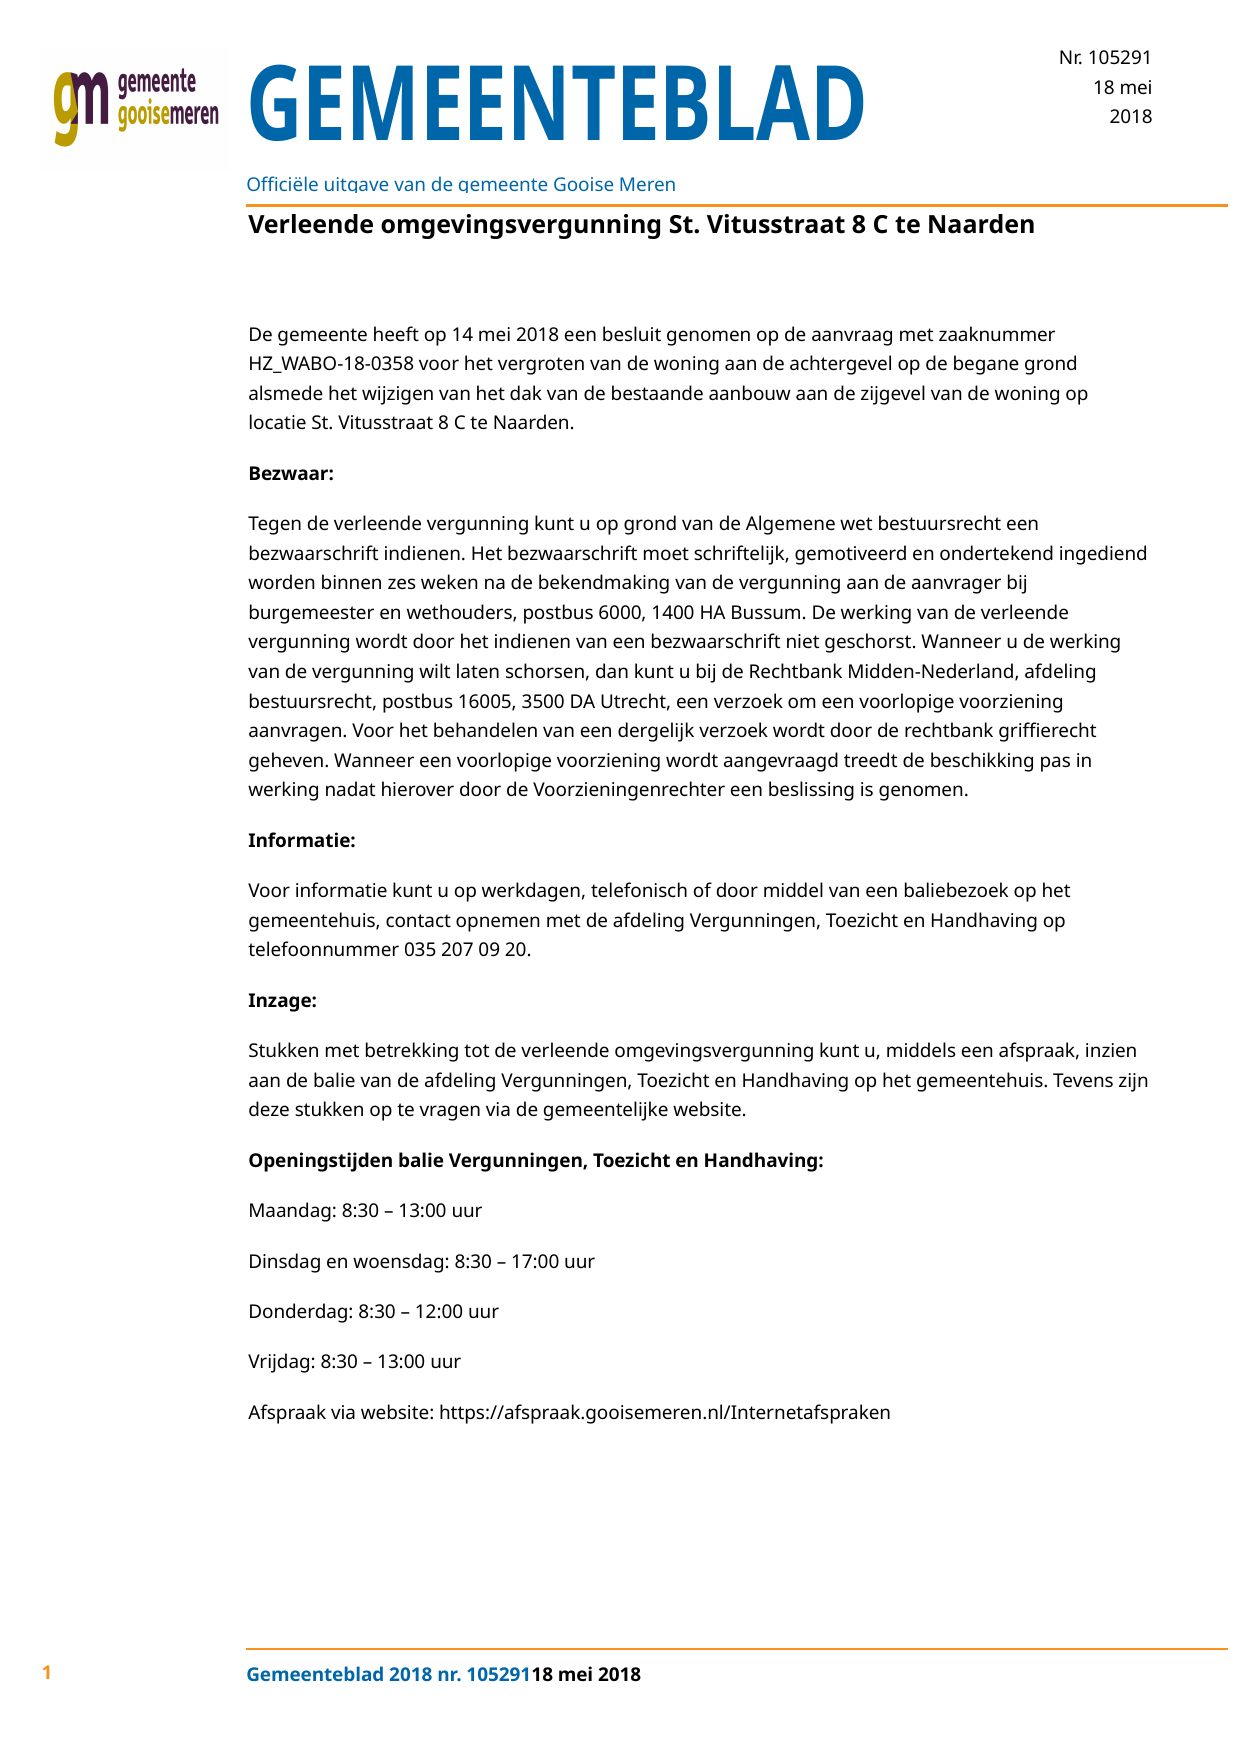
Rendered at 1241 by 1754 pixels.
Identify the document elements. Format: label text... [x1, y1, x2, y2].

text Openingstijden balie Vergunningen, Toezicht en Handhaving: [248, 1147, 1152, 1173]
text Donderdag: 8:30 – 12:00 uur [248, 1298, 1152, 1324]
text Tegen de verleende vergunning kunt u op grond van de Algemene wet bestuursrecht een bezwaarschrift indienen. Het bezwaarschrift moet schriftelijk, gemotiveerd en ondertekend ingediend worden binnen zes weken na de bekendmaking van de vergunning aan de aanvrager bij burgemeester en wethouders, postbus 6000, 1400 HA Bussum. De werking van de verleende vergunning wordt door het indienen van een bezwaarschrift niet geschorst. Wanneer u de werking van de vergunning wilt laten schorsen, dan kunt u bij de Rechtbank Midden-Nederland, afdeling bestuursrecht, postbus 16005, 3500 DA Utrecht, een verzoek om een voorlopige voorziening aanvragen. Voor het behandelen van een dergelijk verzoek wordt door de rechtbank griffierecht geheven. Wanneer een voorlopige voorziening wordt aangevraagd treedt de beschikking pas in werking nadat hierover door de Voorzieningenrechter een beslissing is genomen. [248, 510, 1152, 802]
text Afspraak via website: https://afspraak.gooisemeren.nl/Internetafspraken [248, 1399, 1152, 1425]
text Maandag: 8:30 – 13:00 uur [248, 1197, 1152, 1223]
picture [41, 47, 231, 172]
text Informatie: [248, 827, 1152, 853]
text Bezwaar: [248, 460, 1152, 486]
text Vrijdag: 8:30 – 13:00 uur [248, 1349, 1152, 1374]
text Dinsdag en woensdag: 8:30 – 17:00 uur [248, 1248, 1152, 1273]
text Inzage: [248, 987, 1152, 1013]
text Verleende omgevingsvergunning St. Vitusstraat 8 C te Naarden [248, 207, 1152, 241]
text De gemeente heeft op 14 mei 2018 een besluit genomen op de aanvraag met zaaknummer HZ_WABO-18-0358 voor het vergroten van de woning aan de achtergevel op de begane grond alsmede het wijzigen van het dak van de bestaande aanbouw aan de zijgevel van de woning op locatie St. Vitusstraat 8 C te Naarden. [248, 321, 1152, 435]
text Stukken met betrekking tot de verleende omgevingsvergunning kunt u, middels een afspraak, inzien aan de balie van de afdeling Vergunningen, Toezicht en Handhaving op het gemeentehuis. Tevens zijn deze stukken op te vragen via de gemeentelijke website. [248, 1037, 1152, 1122]
text Voor informatie kunt u op werkdagen, telefonisch of door middel van een baliebezoek op het gemeentehuis, contact opnemen met de afdeling Vergunningen, Toezicht en Handhaving op telefoonnummer 035 207 09 20. [248, 877, 1152, 962]
